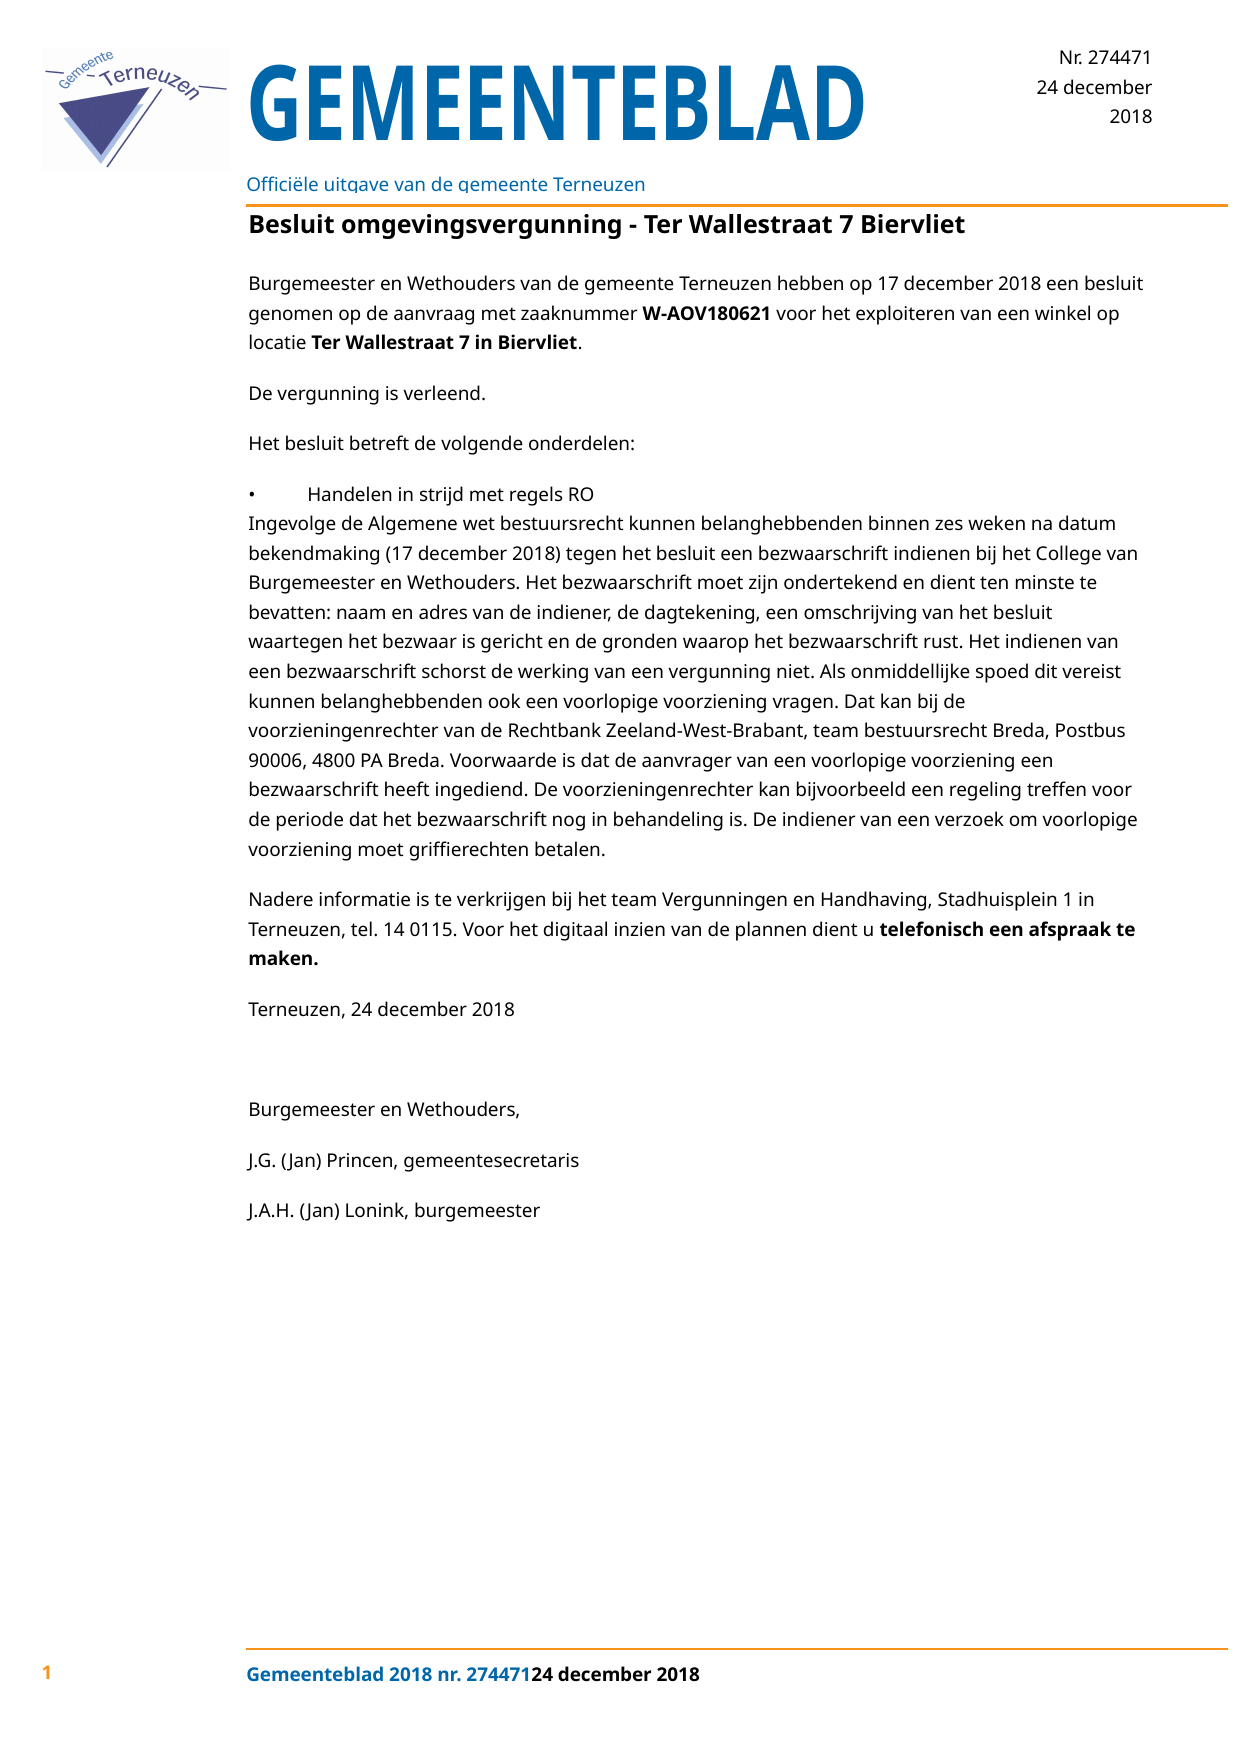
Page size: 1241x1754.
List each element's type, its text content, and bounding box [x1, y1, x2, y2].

text Het besluit betreft de volgende onderdelen: [248, 430, 1152, 456]
list Handelen in strijd met regels RO [248, 481, 1152, 506]
text Burgemeester en Wethouders van de gemeente Terneuzen hebben op 17 december 2018 een besluit genomen op de aanvraag met zaaknummer W-AOV180621 voor het exploiteren van een winkel op locatie Ter Wallestraat 7 in Biervliet. [248, 270, 1152, 355]
text Nadere informatie is te verkrijgen bij het team Vergunningen en Handhaving, Stadhuisplein 1 in Terneuzen, tel. 14 0115. Voor het digitaal inzien van de plannen dient u telefonisch een afspraak te maken. [248, 886, 1152, 971]
text Burgemeester en Wethouders, [248, 1097, 1152, 1122]
text Besluit omgevingsvergunning - Ter Wallestraat 7 Biervliet [248, 207, 1152, 241]
text J.G. (Jan) Princen, gemeentesecretaris [248, 1147, 1152, 1173]
text Ingevolge de Algemene wet bestuursrecht kunnen belanghebbenden binnen zes weken na datum bekendmaking (17 december 2018) tegen het besluit een bezwaarschrift indienen bij het College van Burgemeester en Wethouders. Het bezwaarschrift moet zijn ondertekend en dient ten minste te bevatten: naam en adres van de indiener, de dagtekening, een omschrijving van het besluit waartegen het bezwaar is gericht en de gronden waarop het bezwaarschrift rust. Het indienen van een bezwaarschrift schorst de werking van een vergunning niet. Als onmiddellijke spoed dit vereist kunnen belanghebbenden ook een voorlopige voorziening vragen. Dat kan bij de voorzieningenrechter van de Rechtbank Zeeland-West-Brabant, team bestuursrecht Breda, Postbus 90006, 4800 PA Breda. Voorwaarde is dat de aanvrager van een voorlopige voorziening een bezwaarschrift heeft ingediend. De voorzieningenrechter kan bijvoorbeeld een regeling treffen voor de periode dat het bezwaarschrift nog in behandeling is. De indiener van een verzoek om voorlopige voorziening moet griffierechten betalen. [248, 510, 1152, 861]
text De vergunning is verleend. [248, 380, 1152, 406]
picture [41, 47, 231, 172]
text J.A.H. (Jan) Lonink, burgemeester [248, 1197, 1152, 1223]
text Terneuzen, 24 december 2018 [248, 996, 1152, 1021]
